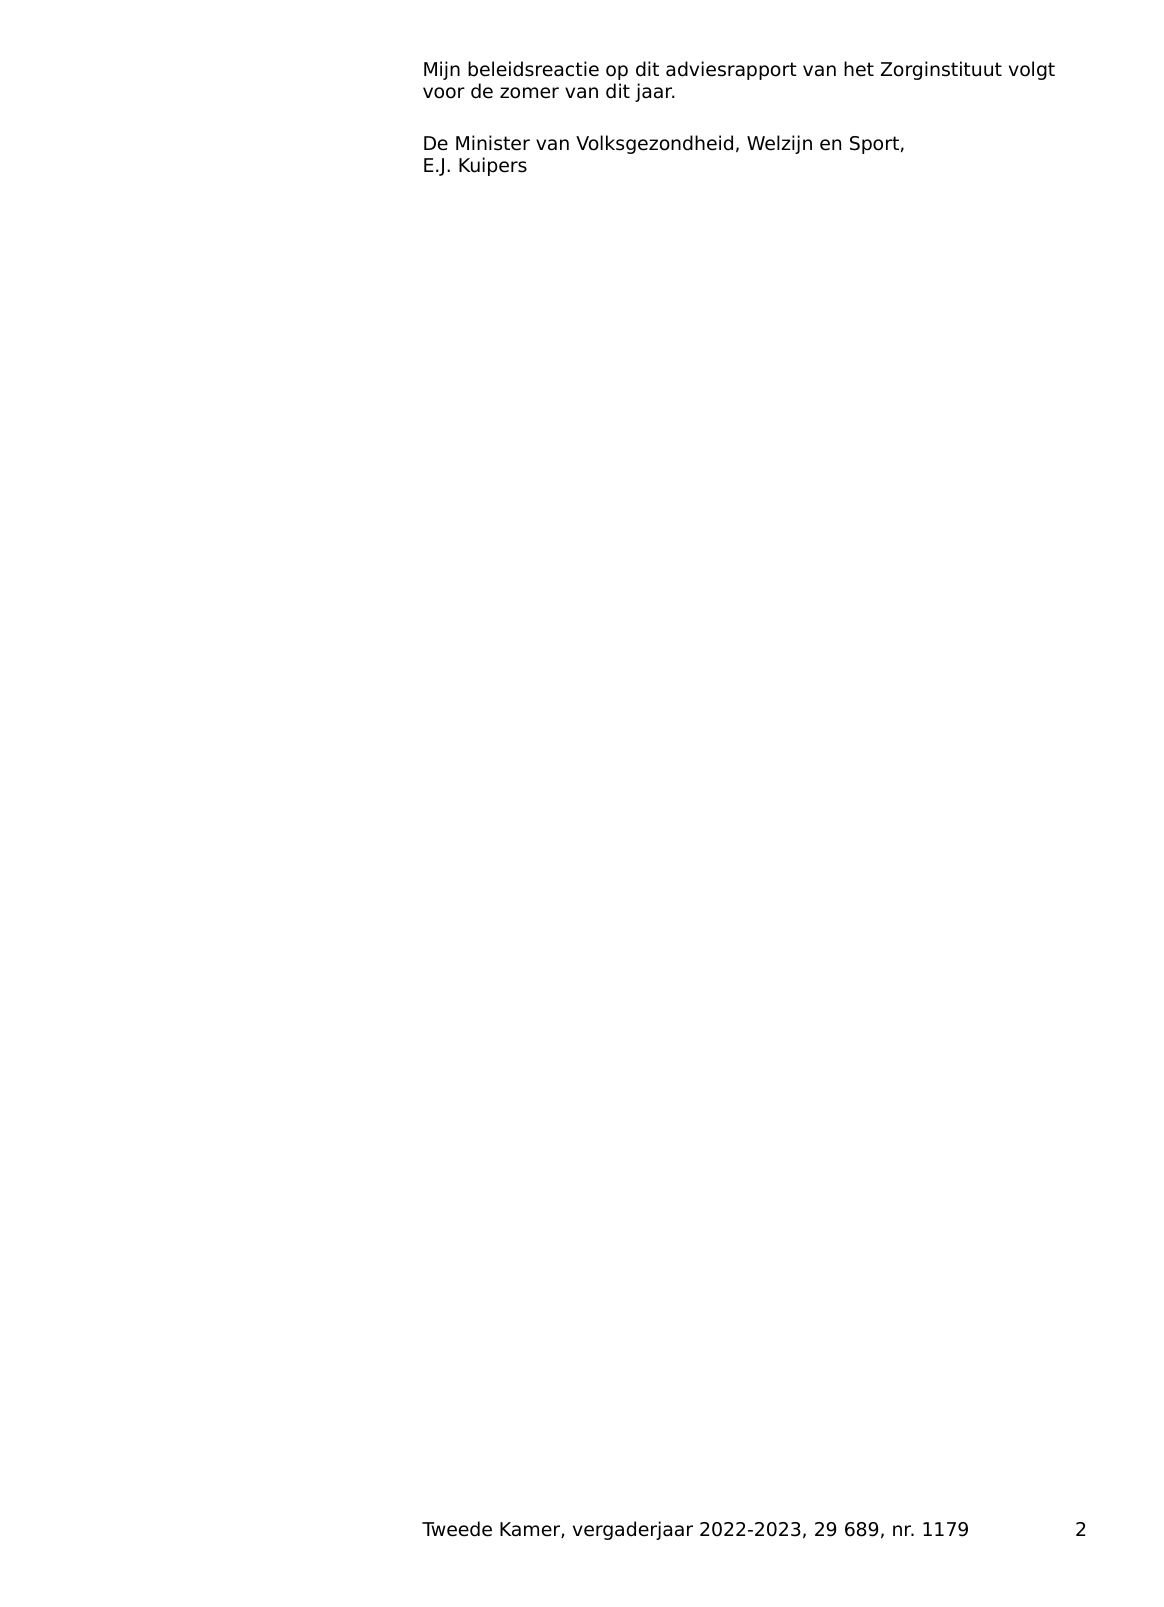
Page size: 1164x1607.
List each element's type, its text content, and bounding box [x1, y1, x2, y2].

text De Minister van Volksgezondheid, Welzijn en Sport, E.J. Kuipers [422, 133, 1087, 177]
text Mijn beleidsreactie op dit adviesrapport van het Zorginstituut volgt voor de zomer van dit jaar. [422, 59, 1087, 103]
